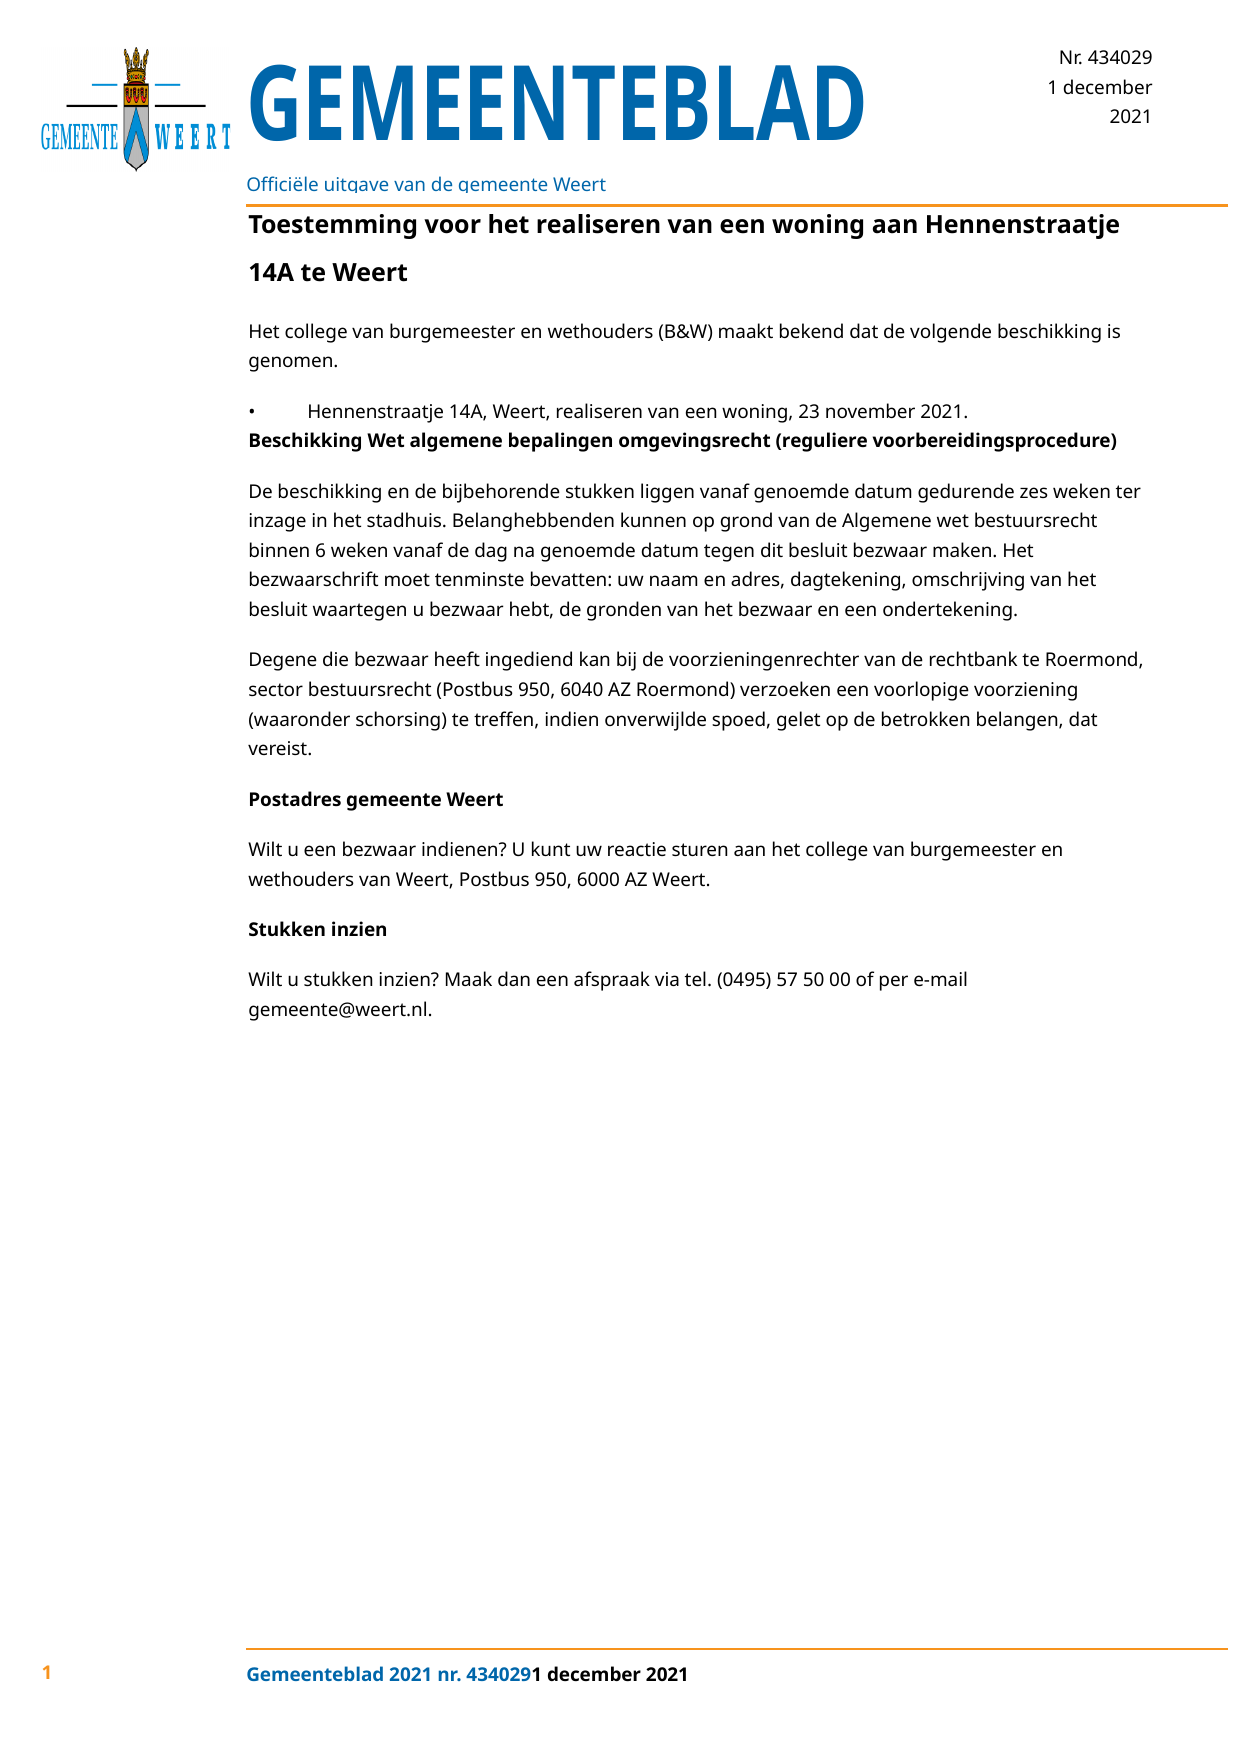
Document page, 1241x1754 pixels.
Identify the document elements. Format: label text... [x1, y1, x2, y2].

text Wilt u een bezwaar indienen? U kunt uw reactie sturen aan het college van burgemeester en wethouders van Weert, Postbus 950, 6000 AZ Weert. [248, 836, 1152, 892]
list Hennenstraatje 14A, Weert, realiseren van een woning, 23 november 2021. [248, 398, 1152, 424]
text Wilt u stukken inzien? Maak dan een afspraak via tel. (0495) 57 50 00 of per e-mail gemeente@weert.nl. [248, 967, 1152, 1022]
picture [41, 47, 231, 172]
text Stukken inzien [248, 916, 1152, 942]
text Degene die bezwaar heeft ingediend kan bij de voorzieningenrechter van de rechtbank te Roermond, sector bestuursrecht (Postbus 950, 6040 AZ Roermond) verzoeken een voorlopige voorziening (waaronder schorsing) te treffen, indien onverwijlde spoed, gelet op de betrokken belangen, dat vereist. [248, 647, 1152, 761]
text Het college van burgemeester en wethouders (B&W) maakt bekend dat de volgende beschikking is genomen. [248, 318, 1152, 373]
text Beschikking Wet algemene bepalingen omgevingsrecht (reguliere voorbereidingsprocedure) [248, 427, 1152, 453]
text De beschikking en de bijbehorende stukken liggen vanaf genoemde datum gedurende zes weken ter inzage in het stadhuis. Belanghebbenden kunnen op grond van de Algemene wet bestuursrecht binnen 6 weken vanaf de dag na genoemde datum tegen dit besluit bezwaar maken. Het bezwaarschrift moet tenminste bevatten: uw naam en adres, dagtekening, omschrijving van het besluit waartegen u bezwaar hebt, de gronden van het bezwaar en een ondertekening. [248, 478, 1152, 622]
text Postadres gemeente Weert [248, 786, 1152, 812]
text Toestemming voor het realiseren van een woning aan Hennenstraatje 14A te Weert [248, 207, 1152, 288]
